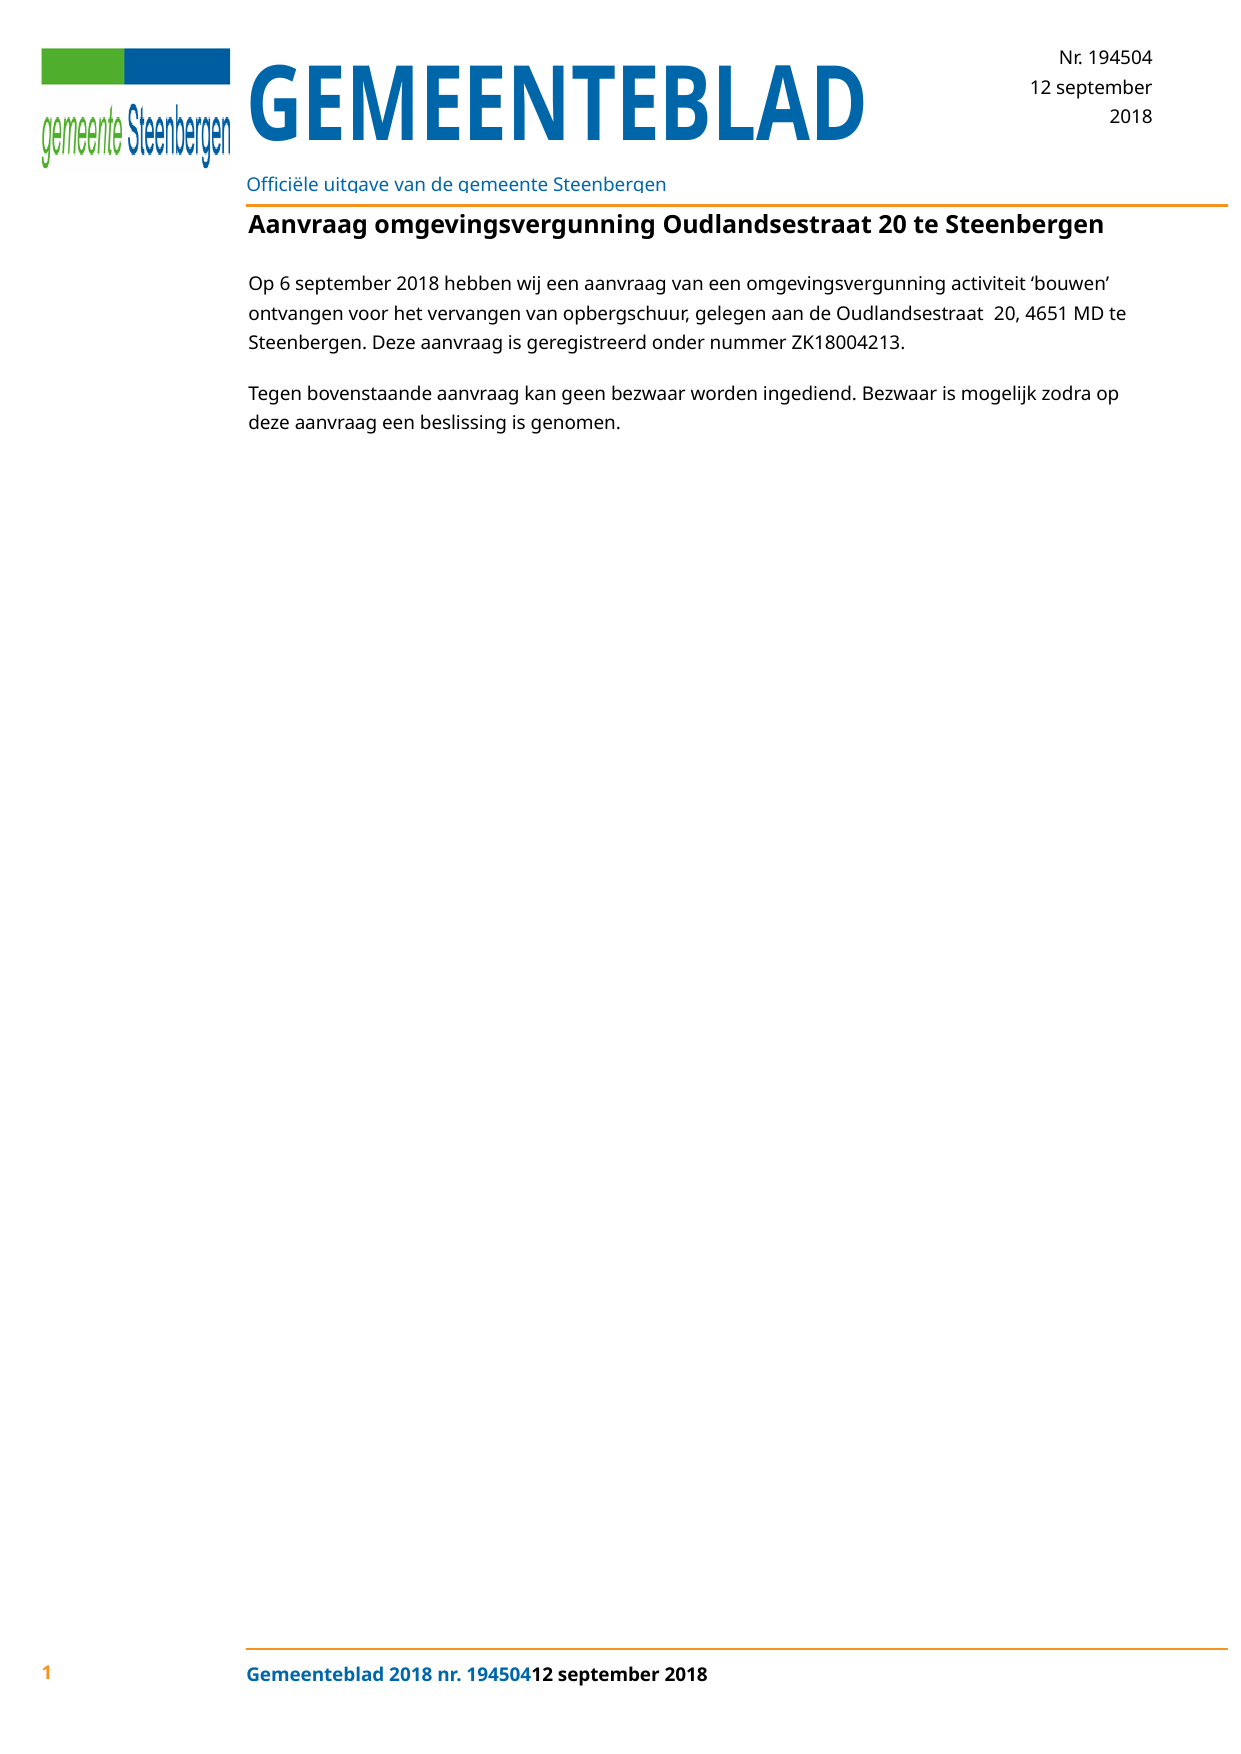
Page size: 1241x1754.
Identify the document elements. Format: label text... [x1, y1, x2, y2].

text Aanvraag omgevingsvergunning Oudlandsestraat 20 te Steenbergen [248, 207, 1152, 241]
picture [41, 47, 231, 172]
text Tegen bovenstaande aanvraag kan geen bezwaar worden ingediend. Bezwaar is mogelijk zodra op deze aanvraag een beslissing is genomen. [248, 380, 1152, 435]
text Op 6 september 2018 hebben wij een aanvraag van een omgevingsvergunning activiteit ‘bouwen’ ontvangen voor het vervangen van opbergschuur, gelegen aan de Oudlandsestraat 20, 4651 MD te Steenbergen. Deze aanvraag is geregistreerd onder nummer ZK18004213. [248, 270, 1152, 355]
